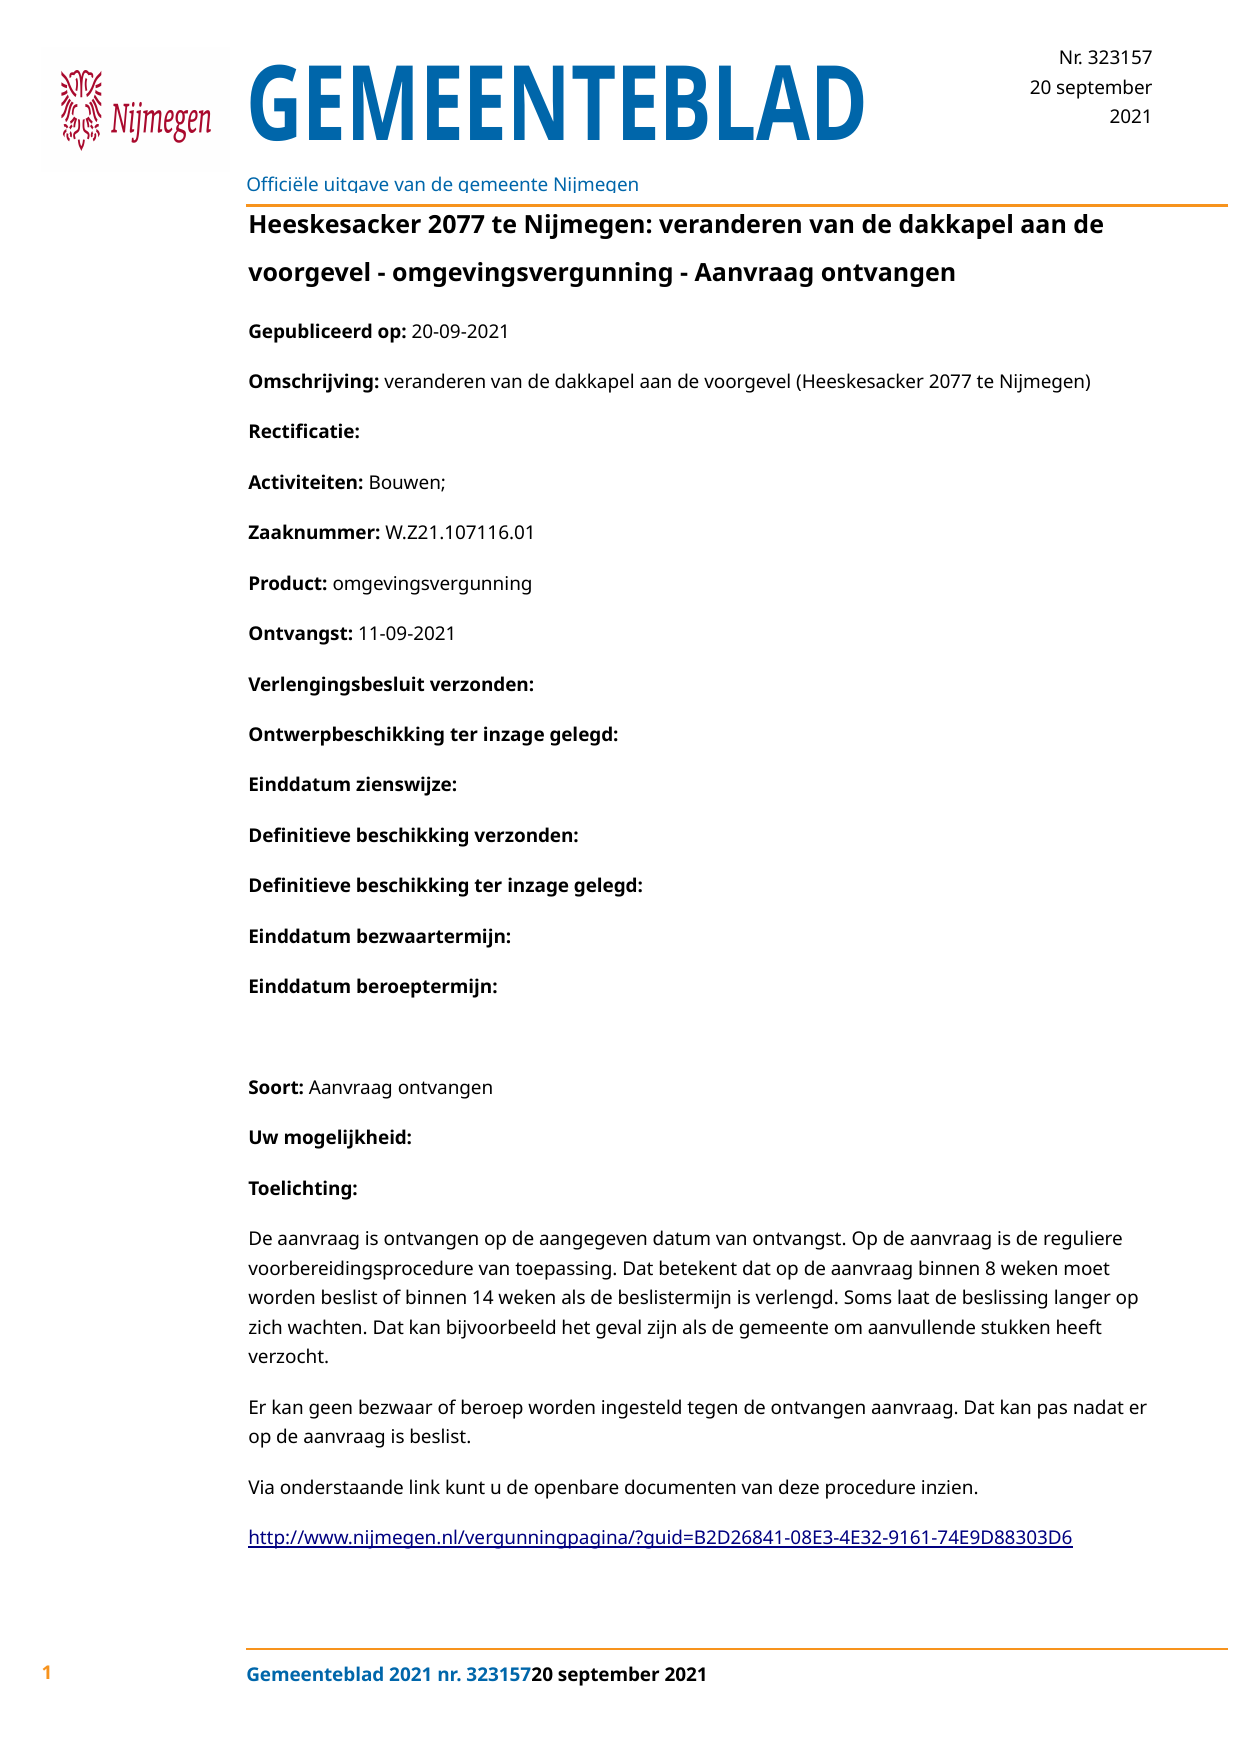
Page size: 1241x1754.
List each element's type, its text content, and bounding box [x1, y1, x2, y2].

text Activiteiten: Bouwen; [248, 469, 1152, 495]
text Toelichting: [248, 1175, 1152, 1201]
text Gepubliceerd op: 20-09-2021 [248, 318, 1152, 344]
text Product: omgevingsvergunning [248, 570, 1152, 596]
text Einddatum beroeptermijn: [248, 973, 1152, 999]
text Definitieve beschikking ter inzage gelegd: [248, 872, 1152, 898]
text Ontwerpbeschikking ter inzage gelegd: [248, 721, 1152, 747]
text Einddatum zienswijze: [248, 772, 1152, 797]
text Omschrijving: veranderen van de dakkapel aan de voorgevel (Heeskesacker 2077 te Nijmegen) [248, 368, 1152, 394]
text Rectificatie: [248, 419, 1152, 444]
picture [41, 47, 231, 172]
text De aanvraag is ontvangen op de aangegeven datum van ontvangst. Op de aanvraag is de reguliere voorbereidingsprocedure van toepassing. Dat betekent dat op de aanvraag binnen 8 weken moet worden beslist of binnen 14 weken als de beslistermijn is verlengd. Soms laat de beslissing langer op zich wachten. Dat kan bijvoorbeeld het geval zijn als de gemeente om aanvullende stukken heeft verzocht. [248, 1225, 1152, 1369]
text Uw mogelijkheid: [248, 1124, 1152, 1150]
text Ontvangst: 11-09-2021 [248, 620, 1152, 646]
text Soort: Aanvraag ontvangen [248, 1074, 1152, 1100]
text Heeskesacker 2077 te Nijmegen: veranderen van de dakkapel aan de voorgevel - omgevingsvergunning - Aanvraag ontvangen [248, 207, 1152, 288]
text Zaaknummer: W.Z21.107116.01 [248, 519, 1152, 545]
text Verlengingsbesluit verzonden: [248, 671, 1152, 697]
text Via onderstaande link kunt u de openbare documenten van deze procedure inzien. [248, 1474, 1152, 1500]
text Er kan geen bezwaar of beroep worden ingesteld tegen de ontvangen aanvraag. Dat kan pas nadat er op de aanvraag is beslist. [248, 1394, 1152, 1449]
text http://www.nijmegen.nl/vergunningpagina/?guid=B2D26841-08E3-4E32-9161-74E9D88303D6 [248, 1524, 1152, 1550]
text Definitieve beschikking verzonden: [248, 822, 1152, 848]
text Einddatum bezwaartermijn: [248, 923, 1152, 949]
